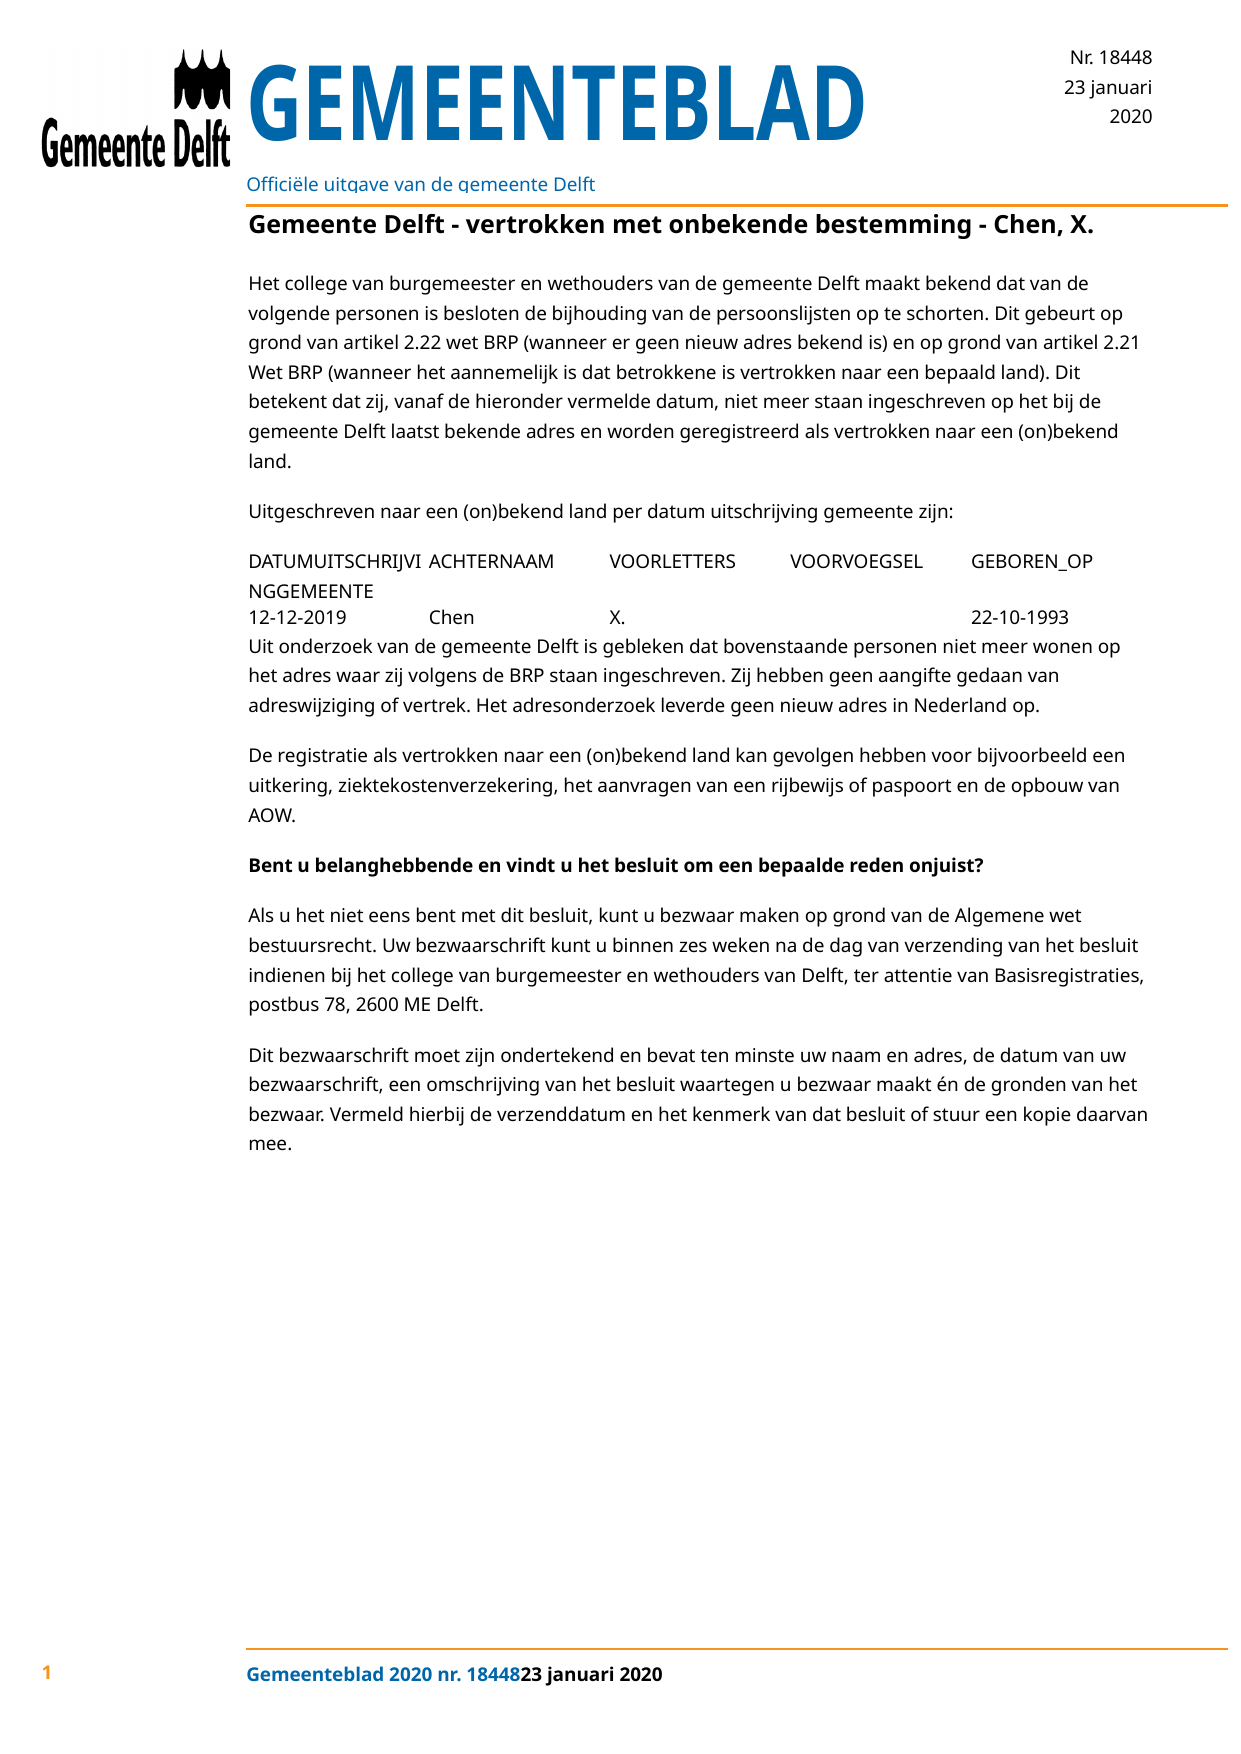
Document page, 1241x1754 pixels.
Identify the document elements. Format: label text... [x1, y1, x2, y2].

text Het college van burgemeester en wethouders van de gemeente Delft maakt bekend dat van de volgende personen is besloten de bijhouding van de persoonslijsten op te schorten. Dit gebeurt op grond van artikel 2.22 wet BRP (wanneer er geen nieuw adres bekend is) en op grond van artikel 2.21 Wet BRP (wanneer het aannemelijk is dat betrokkene is vertrokken naar een bepaald land). Dit betekent dat zij, vanaf de hieronder vermelde datum, niet meer staan ingeschreven op het bij de gemeente Delft laatst bekende adres en worden geregistreerd als vertrokken naar een (on)bekend land. [248, 270, 1152, 473]
table_header VOORLETTERS [609, 549, 790, 604]
text Dit bezwaarschrift moet zijn ondertekend en bevat ten minste uw naam en adres, de datum van uw bezwaarschrift, een omschrijving van het besluit waartegen u bezwaar maakt én de gronden van het bezwaar. Vermeld hierbij de verzenddatum en het kenmerk van dat besluit of stuur een kopie daarvan mee. [248, 1042, 1152, 1156]
text Gemeente Delft - vertrokken met onbekende bestemming - Chen, X. [248, 207, 1152, 241]
text Bent u belanghebbende en vindt u het besluit om een bepaalde reden onjuist? [248, 852, 1152, 878]
table_cell Chen [429, 604, 609, 630]
table_cell [790, 604, 971, 630]
table_header ACHTERNAAM [429, 549, 609, 604]
table_cell 12-12-2019 [248, 604, 429, 630]
table_cell 22-10-1993 [971, 604, 1152, 630]
table_header DATUMUITSCHRIJVINGGEMEENTE [248, 549, 429, 604]
text Uit onderzoek van de gemeente Delft is gebleken dat bovenstaande personen niet meer wonen op het adres waar zij volgens de BRP staan ingeschreven. Zij hebben geen aangifte gedaan van adreswijziging of vertrek. Het adresonderzoek leverde geen nieuw adres in Nederland op. [248, 633, 1152, 718]
text De registratie als vertrokken naar een (on)bekend land kan gevolgen hebben voor bijvoorbeeld een uitkering, ziektekostenverzekering, het aanvragen van een rijbewijs of paspoort en de opbouw van AOW. [248, 743, 1152, 827]
table_header GEBOREN_OP [971, 549, 1152, 604]
table_header VOORVOEGSEL [790, 549, 971, 604]
table_cell X. [609, 604, 790, 630]
text Als u het niet eens bent met dit besluit, kunt u bezwaar maken op grond van de Algemene wet bestuursrecht. Uw bezwaarschrift kunt u binnen zes weken na de dag van verzending van het besluit indienen bij het college van burgemeester en wethouders van Delft, ter attentie van Basisregistraties, postbus 78, 2600 ME Delft. [248, 903, 1152, 1017]
text Uitgeschreven naar een (on)bekend land per datum uitschrijving gemeente zijn: [248, 498, 1152, 524]
picture [41, 47, 231, 172]
